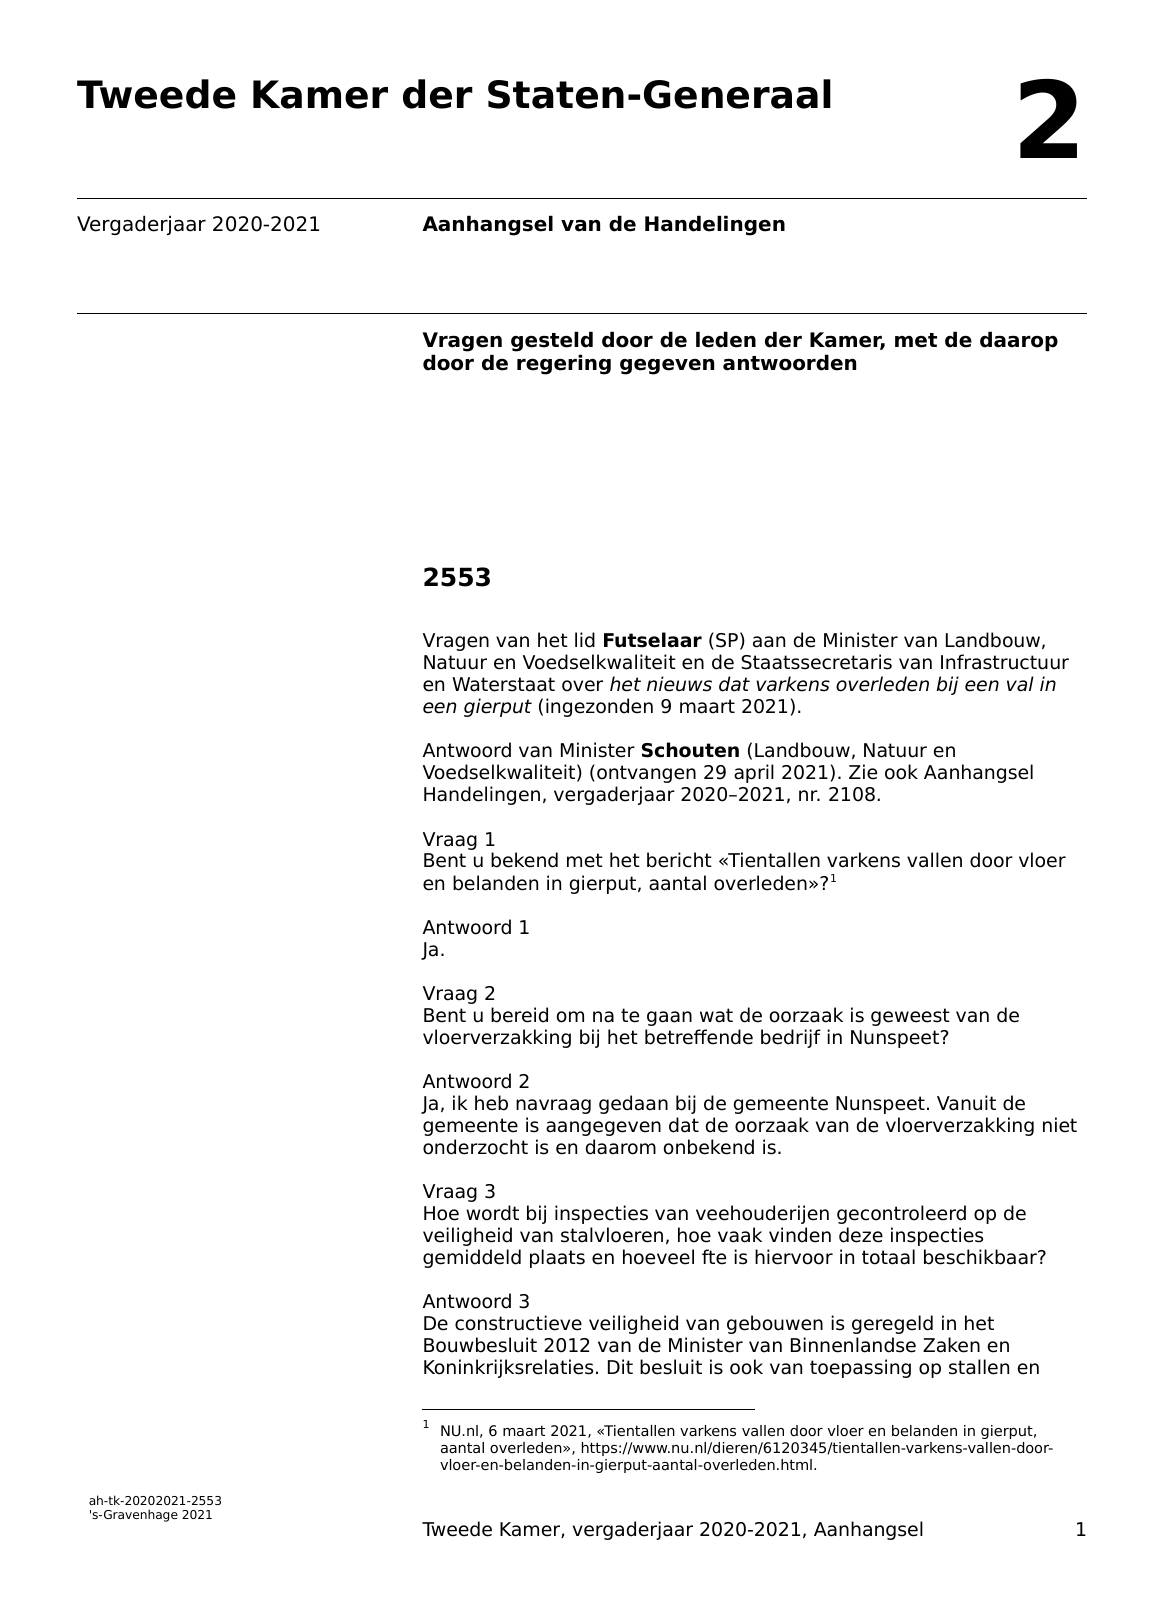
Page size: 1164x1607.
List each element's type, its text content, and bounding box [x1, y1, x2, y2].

text Bent u bereid om na te gaan wat de oorzaak is geweest van de vloerverzakking bij het betreffende bedrijf in Nunspeet? [422, 1005, 1087, 1049]
text 's-Gravenhage 2021 [88, 1508, 323, 1522]
text Ja. [422, 938, 1087, 961]
text Vragen van het lid Futselaar (SP) aan de Minister van Landbouw, Natuur en Voedselkwaliteit en de Staatssecretaris van Infrastructuur en Waterstaat over het nieuws dat varkens overleden bij een val in een gierput (ingezonden 9 maart 2021). [422, 630, 1087, 718]
table_cell Aanhangsel van de Handelingen [422, 199, 1087, 313]
text Ja, ik heb navraag gedaan bij de gemeente Nunspeet. Vanuit de gemeente is aangegeven dat de oorzaak van de vloerverzakking niet onderzocht is en daarom onbekend is. [422, 1093, 1087, 1159]
text Vraag 1 [422, 828, 1087, 850]
text Antwoord van Minister Schouten (Landbouw, Natuur en Voedselkwaliteit) (ontvangen 29 april 2021). Zie ook Aanhangsel Handelingen, vergaderjaar 2020–2021, nr. 2108. [422, 740, 1087, 806]
text 2553 [422, 563, 1087, 592]
text Antwoord 3 [422, 1291, 1087, 1313]
table_cell [77, 314, 422, 375]
table_header Tweede Kamer der Staten-Generaal [77, 59, 886, 198]
text Hoe wordt bij inspecties van veehouderijen gecontroleerd op de veiligheid van stalvloeren, hoe vaak vinden deze inspecties gemiddeld plaats en hoeveel fte is hiervoor in totaal beschikbaar? [422, 1203, 1087, 1269]
text Vraag 2 [422, 983, 1087, 1005]
text Antwoord 2 [422, 1071, 1087, 1093]
text NU.nl, 6 maart 2021, «Tientallen varkens vallen door vloer en belanden in gierput, aantal overleden», https://www.nu.nl/dieren/6120345/tientallen-varkens-vallen-door-vloer-en-belanden-in-gierput-aantal-overleden.html. [422, 1418, 1087, 1474]
text Vraag 3 [422, 1181, 1087, 1203]
text ah-tk-20202021-2553 [88, 1494, 323, 1508]
table_header 2 [886, 59, 1087, 198]
text Bent u bekend met het bericht «Tientallen varkens vallen door vloer en belanden in gierput, aantal overleden»? [422, 850, 1087, 894]
text De constructieve veiligheid van gebouwen is geregeld in het Bouwbesluit 2012 van de Minister van Binnenlandse Zaken en Koninkrijksrelaties. Dit besluit is ook van toepassing op stallen en [422, 1313, 1087, 1379]
table_cell Vragen gesteld door de leden der Kamer, met de daarop door de regering gegeven antwoorden [422, 314, 1087, 375]
table_cell Vergaderjaar 2020-2021 [77, 199, 422, 313]
text Antwoord 1 [422, 917, 1087, 938]
